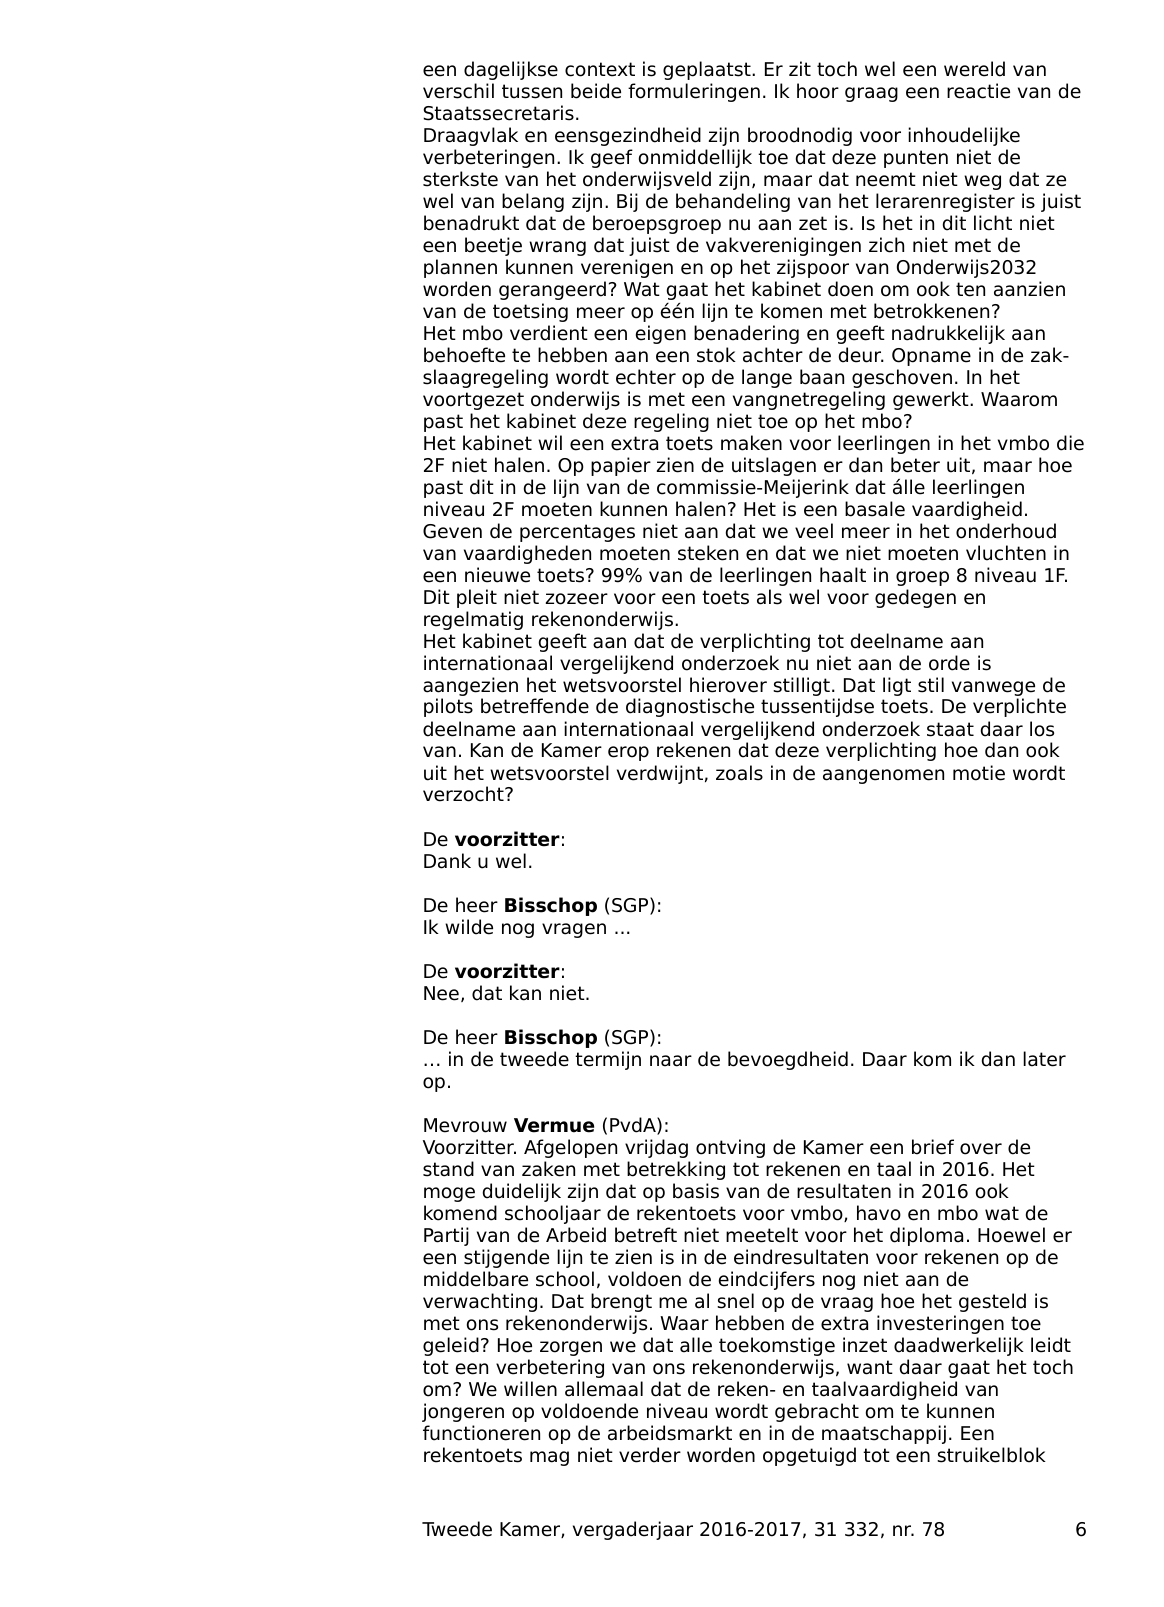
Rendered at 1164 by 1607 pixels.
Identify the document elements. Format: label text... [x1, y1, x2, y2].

text Dank u wel. [422, 851, 1087, 872]
text … in de tweede termijn naar de bevoegdheid. Daar kom ik dan later op. [422, 1049, 1087, 1093]
text een dagelijkse context is geplaatst. Er zit toch wel een wereld van verschil tussen beide formuleringen. Ik hoor graag een reactie van de Staatssecretaris. [422, 59, 1087, 125]
text De voorzitter: [422, 961, 1087, 983]
text De heer Bisschop (SGP): [422, 1027, 1087, 1049]
text Ik wilde nog vragen ... [422, 917, 1087, 939]
text Het mbo verdient een eigen benadering en geeft nadrukkelijk aan behoefte te hebben aan een stok achter de deur. Opname in de zak-slaagregeling wordt echter op de lange baan geschoven. In het voortgezet onderwijs is met een vangnetregeling gewerkt. Waarom past het kabinet deze regeling niet toe op het mbo? [422, 323, 1087, 433]
text Het kabinet geeft aan dat de verplichting tot deelname aan internationaal vergelijkend onderzoek nu niet aan de orde is aangezien het wetsvoorstel hierover stilligt. Dat ligt stil vanwege de pilots betreffende de diagnostische tussentijdse toets. De verplichte deelname aan internationaal vergelijkend onderzoek staat daar los van. Kan de Kamer erop rekenen dat deze verplichting hoe dan ook uit het wetsvoorstel verdwijnt, zoals in de aangenomen motie wordt verzocht? [422, 631, 1087, 806]
text Voorzitter. Afgelopen vrijdag ontving de Kamer een brief over de stand van zaken met betrekking tot rekenen en taal in 2016. Het moge duidelijk zijn dat op basis van de resultaten in 2016 ook komend schooljaar de rekentoets voor vmbo, havo en mbo wat de Partij van de Arbeid betreft niet meetelt voor het diploma. Hoewel er een stijgende lijn te zien is in de eindresultaten voor rekenen op de middelbare school, voldoen de eindcijfers nog niet aan de verwachting. Dat brengt me al snel op de vraag hoe het gesteld is met ons rekenonderwijs. Waar hebben de extra investeringen toe geleid? Hoe zorgen we dat alle toekomstige inzet daadwerkelijk leidt tot een verbetering van ons rekenonderwijs, want daar gaat het toch om? We willen allemaal dat de reken- en taalvaardigheid van jongeren op voldoende niveau wordt gebracht om te kunnen functioneren op de arbeidsmarkt en in de maatschappij. Een rekentoets mag niet verder worden opgetuigd tot een struikelblok [422, 1137, 1087, 1467]
text Mevrouw Vermue (PvdA): [422, 1115, 1087, 1137]
text Nee, dat kan niet. [422, 983, 1087, 1005]
text Het kabinet wil een extra toets maken voor leerlingen in het vmbo die 2F niet halen. Op papier zien de uitslagen er dan beter uit, maar hoe past dit in de lijn van de commissie-Meijerink dat álle leerlingen niveau 2F moeten kunnen halen? Het is een basale vaardigheid. Geven de percentages niet aan dat we veel meer in het onderhoud van vaardigheden moeten steken en dat we niet moeten vluchten in een nieuwe toets? 99% van de leerlingen haalt in groep 8 niveau 1F. Dit pleit niet zozeer voor een toets als wel voor gedegen en regelmatig rekenonderwijs. [422, 433, 1087, 631]
text De heer Bisschop (SGP): [422, 895, 1087, 917]
text Draagvlak en eensgezindheid zijn broodnodig voor inhoudelijke verbeteringen. Ik geef onmiddellijk toe dat deze punten niet de sterkste van het onderwijsveld zijn, maar dat neemt niet weg dat ze wel van belang zijn. Bij de behandeling van het lerarenregister is juist benadrukt dat de beroepsgroep nu aan zet is. Is het in dit licht niet een beetje wrang dat juist de vakverenigingen zich niet met de plannen kunnen verenigen en op het zijspoor van Onderwijs2032 worden gerangeerd? Wat gaat het kabinet doen om ook ten aanzien van de toetsing meer op één lijn te komen met betrokkenen? [422, 125, 1087, 323]
text De voorzitter: [422, 828, 1087, 851]
